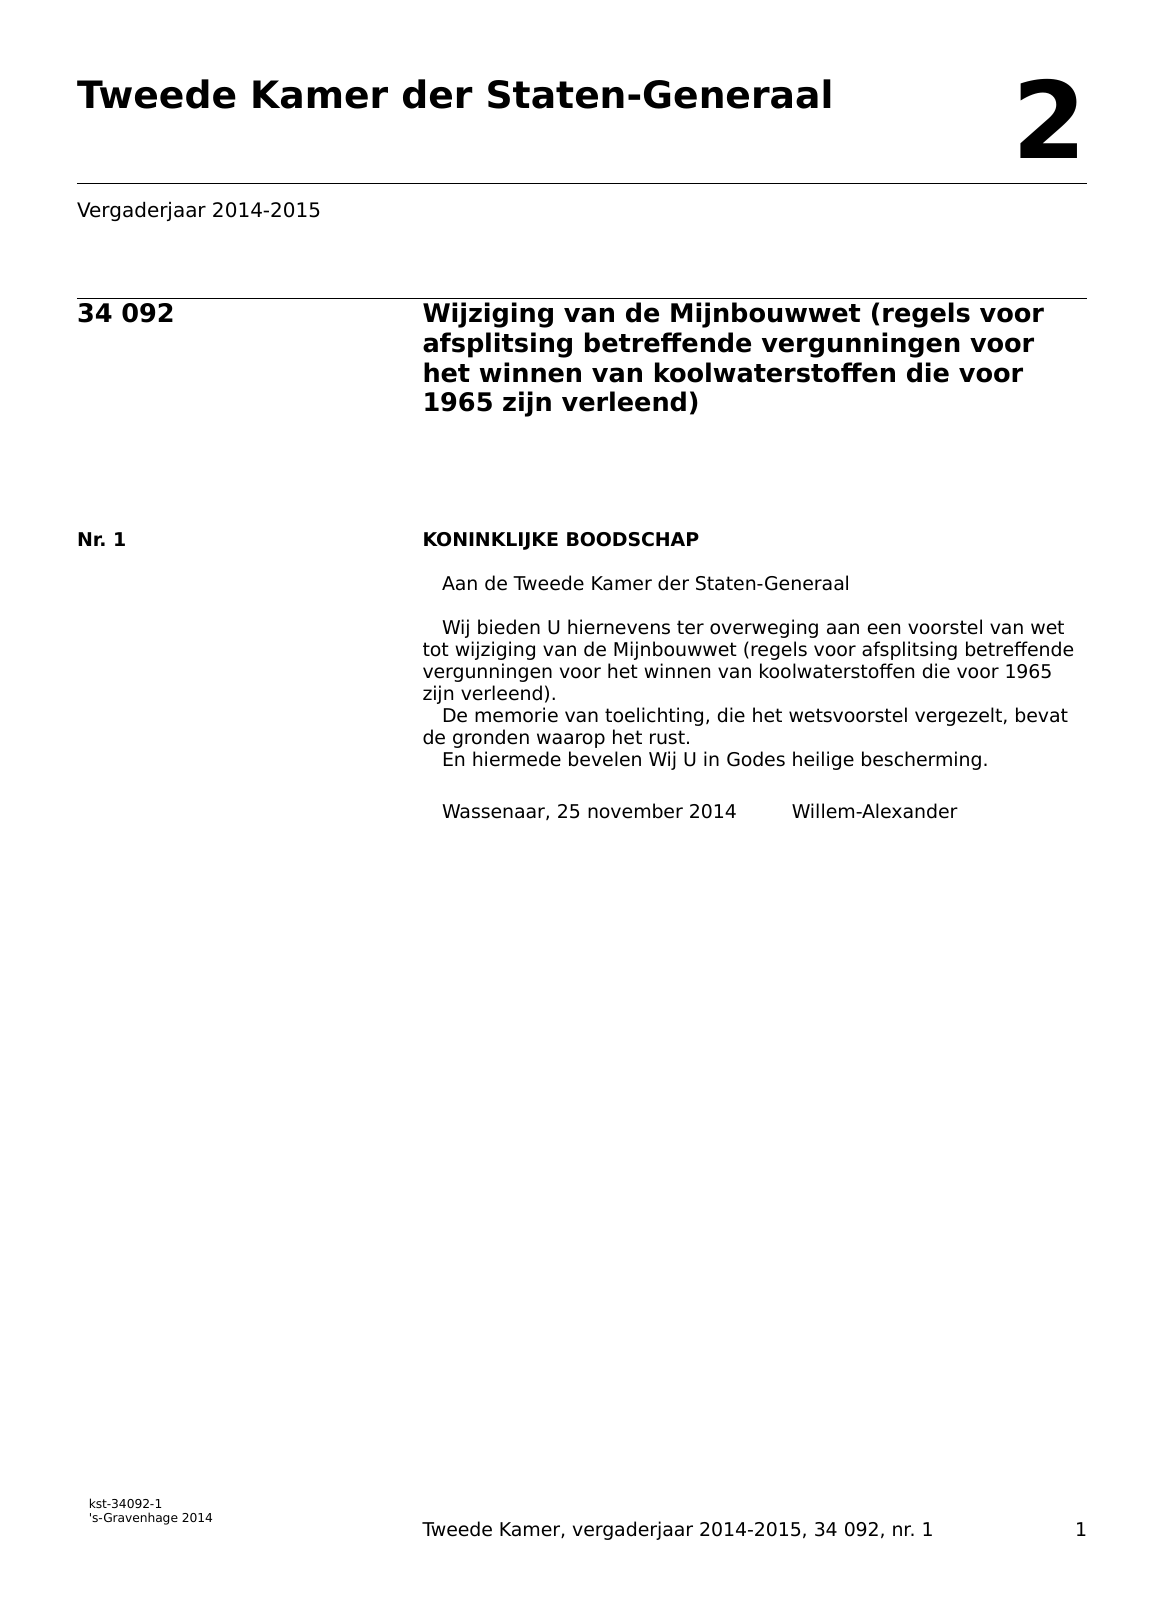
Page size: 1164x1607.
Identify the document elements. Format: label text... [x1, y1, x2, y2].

text Wassenaar, 25 november 2014 Willem-Alexander [422, 801, 1087, 823]
table_header Tweede Kamer der Staten-Generaal [77, 59, 886, 183]
text 's-Gravenhage 2014 [88, 1511, 323, 1525]
text Aan de Tweede Kamer der Staten-Generaal [422, 573, 1087, 595]
table_header 2 [886, 59, 1087, 183]
text kst-34092-1 [88, 1497, 323, 1511]
text Wij bieden U hiernevens ter overweging aan een voorstel van wet tot wijziging van de Mijnbouwwet (regels voor afsplitsing betreffende vergunningen voor het winnen van koolwaterstoffen die voor 1965 zijn verleend). [422, 617, 1087, 705]
subtitle 34 092 Wijziging van de Mijnbouwwet (regels voor afsplitsing betreffende vergunningen voor het winnen van koolwaterstoffen die voor 1965 zijn verleend) [77, 299, 1087, 418]
subtitle Nr. 1 KONINKLIJKE BOODSCHAP [77, 529, 1087, 551]
table_cell Vergaderjaar 2014-2015 [77, 184, 1087, 298]
text De memorie van toelichting, die het wetsvoorstel vergezelt, bevat de gronden waarop het rust. [422, 705, 1087, 749]
text En hiermede bevelen Wij U in Godes heilige bescherming. [422, 749, 1087, 771]
